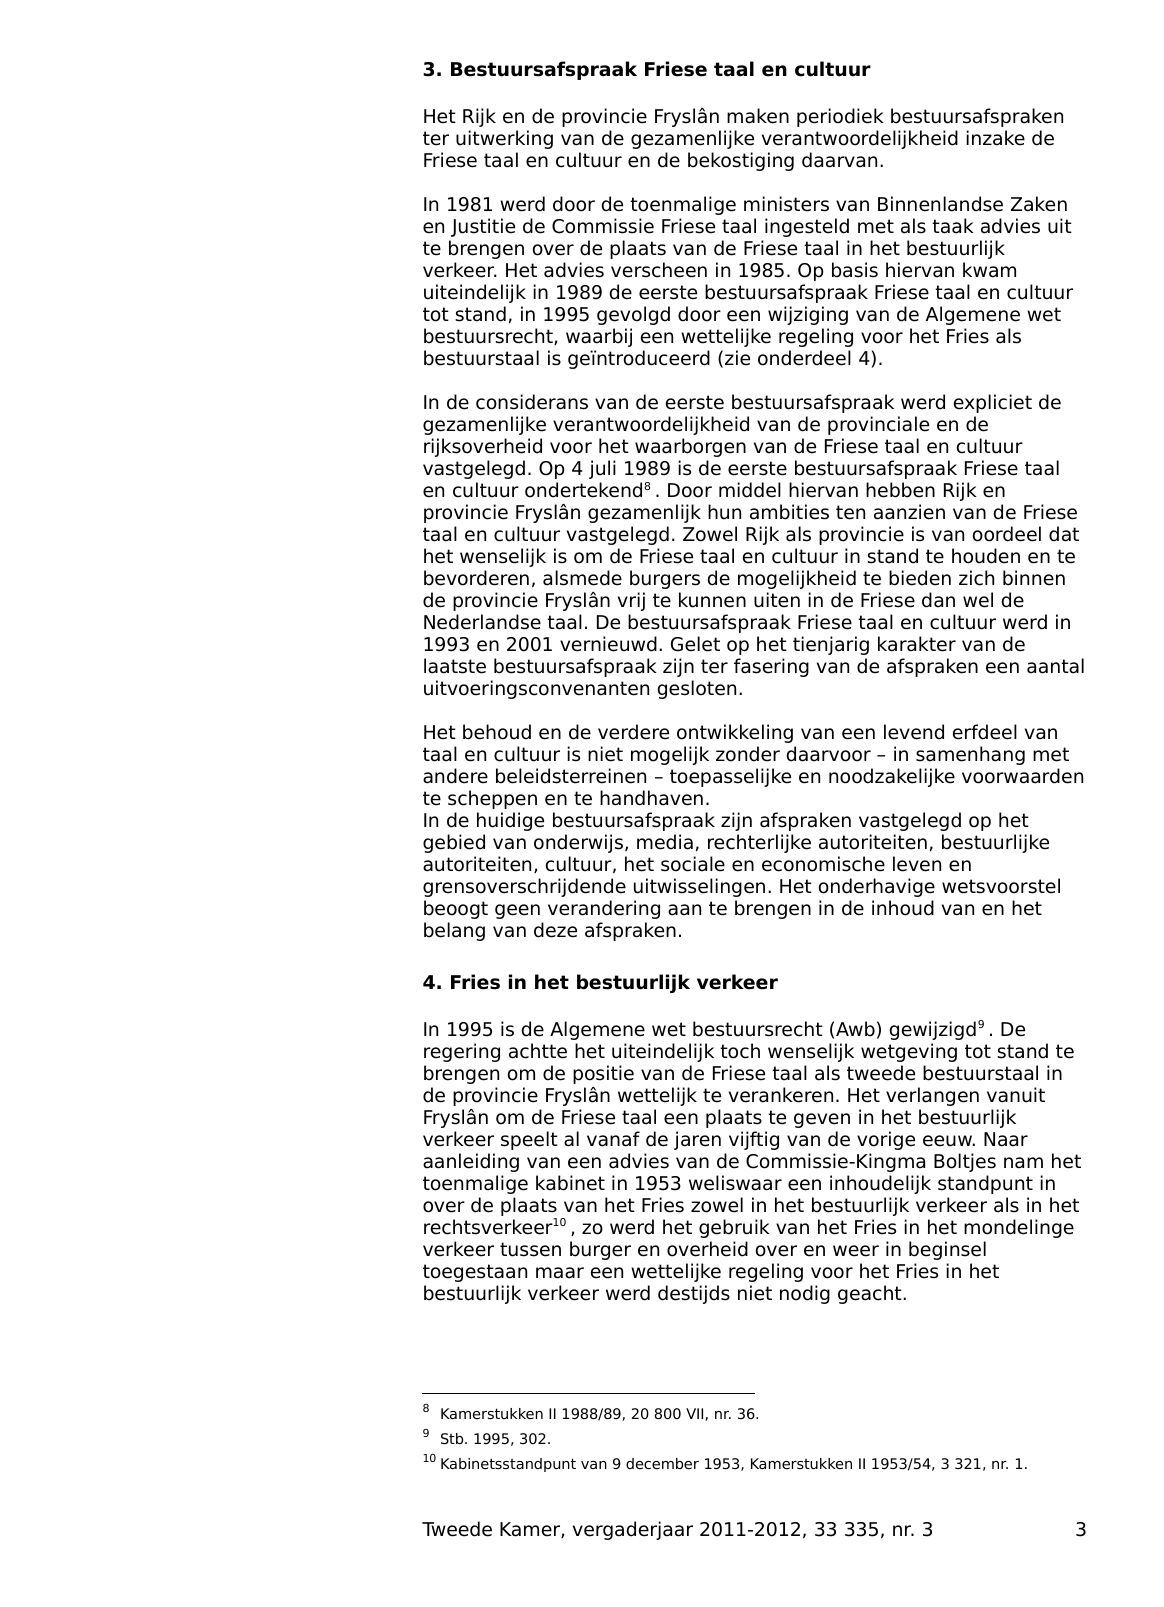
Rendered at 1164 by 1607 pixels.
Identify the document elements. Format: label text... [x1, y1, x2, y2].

text Kabinetsstandpunt van 9 december 1953, Kamerstukken II 1953/54, 3 321, nr. 1. [422, 1452, 1087, 1474]
text Het behoud en de verdere ontwikkeling van een levend erfdeel van taal en cultuur is niet mogelijk zonder daarvoor – in samenhang met andere beleidsterreinen – toepasselijke en noodzakelijke voorwaarden te scheppen en te handhaven. [422, 722, 1087, 810]
text In 1981 werd door de toenmalige ministers van Binnenlandse Zaken en Justitie de Commissie Friese taal ingesteld met als taak advies uit te brengen over de plaats van de Friese taal in het bestuurlijk verkeer. Het advies verscheen in 1985. Op basis hiervan kwam uiteindelijk in 1989 de eerste bestuursafspraak Friese taal en cultuur tot stand, in 1995 gevolgd door een wijziging van de Algemene wet bestuursrecht, waarbij een wettelijke regeling voor het Fries als bestuurstaal is geïntroduceerd (zie onderdeel 4). [422, 194, 1087, 370]
subtitle 4. Fries in het bestuurlijk verkeer [422, 972, 1087, 994]
text In 1995 is de Algemene wet bestuursrecht (Awb) gewijzigd. De regering achtte het uiteindelijk toch wenselijk wetgeving tot stand te brengen om de positie van de Friese taal als tweede bestuurstaal in de provincie Fryslân wettelijk te verankeren. Het verlangen vanuit Fryslân om de Friese taal een plaats te geven in het bestuurlijk verkeer speelt al vanaf de jaren vijftig van de vorige eeuw. Naar aanleiding van een advies van de Commissie-Kingma Boltjes nam het toenmalige kabinet in 1953 weliswaar een inhoudelijk standpunt in over de plaats van het Fries zowel in het bestuurlijk verkeer als in het rechtsverkeer, zo werd het gebruik van het Fries in het mondelinge verkeer tussen burger en overheid over en weer in beginsel toegestaan maar een wettelijke regeling voor het Fries in het bestuurlijk verkeer werd destijds niet nodig geacht. [422, 1019, 1087, 1304]
subtitle 3. Bestuursafspraak Friese taal en cultuur [422, 59, 1087, 81]
text Stb. 1995, 302. [422, 1427, 1087, 1449]
text Kamerstukken II 1988/89, 20 800 VII, nr. 36. [422, 1402, 1087, 1424]
text In de huidige bestuursafspraak zijn afspraken vastgelegd op het gebied van onderwijs, media, rechterlijke autoriteiten, bestuurlijke autoriteiten, cultuur, het sociale en economische leven en grensoverschrijdende uitwisselingen. Het onderhavige wetsvoorstel beoogt geen verandering aan te brengen in de inhoud van en het belang van deze afspraken. [422, 810, 1087, 942]
text Het Rijk en de provincie Fryslân maken periodiek bestuursafspraken ter uitwerking van de gezamenlijke verantwoordelijkheid inzake de Friese taal en cultuur en de bekostiging daarvan. [422, 106, 1087, 172]
text In de considerans van de eerste bestuursafspraak werd expliciet de gezamenlijke verantwoordelijkheid van de provinciale en de rijksoverheid voor het waarborgen van de Friese taal en cultuur vastgelegd. Op 4 juli 1989 is de eerste bestuursafspraak Friese taal en cultuur ondertekend. Door middel hiervan hebben Rijk en provincie Fryslân gezamenlijk hun ambities ten aanzien van de Friese taal en cultuur vastgelegd. Zowel Rijk als provincie is van oordeel dat het wenselijk is om de Friese taal en cultuur in stand te houden en te bevorderen, alsmede burgers de mogelijkheid te bieden zich binnen de provincie Fryslân vrij te kunnen uiten in de Friese dan wel de Nederlandse taal. De bestuursafspraak Friese taal en cultuur werd in 1993 en 2001 vernieuwd. Gelet op het tienjarig karakter van de laatste bestuursafspraak zijn ter fasering van de afspraken een aantal uitvoeringsconvenanten gesloten. [422, 392, 1087, 700]
